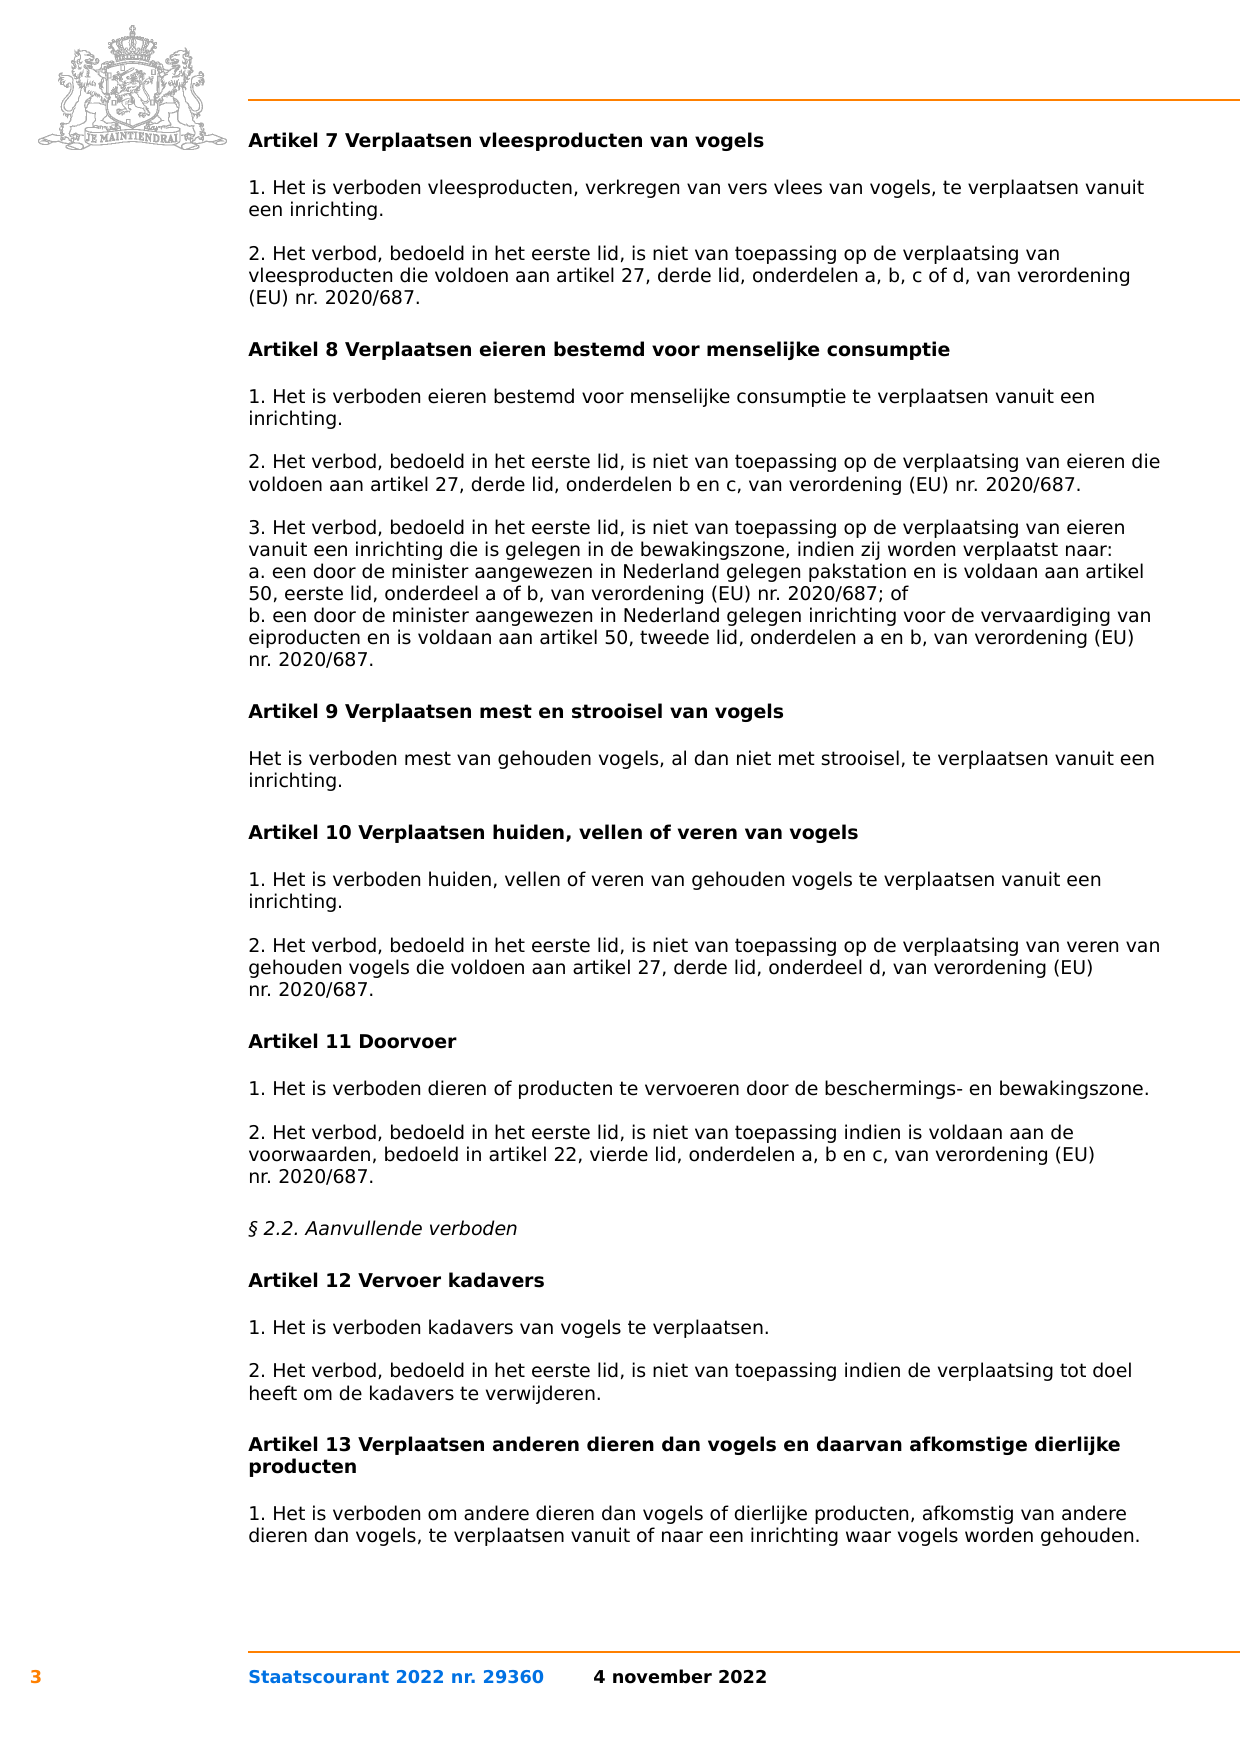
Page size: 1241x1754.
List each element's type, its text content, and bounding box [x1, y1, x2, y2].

text 1. Het is verboden kadavers van vogels te verplaatsen. [248, 1317, 1163, 1338]
subtitle Artikel 12 Vervoer kadavers [248, 1269, 1163, 1292]
picture [38, 25, 227, 150]
text 3. Het verbod, bedoeld in het eerste lid, is niet van toepassing op de verplaatsing van eieren vanuit een inrichting die is gelegen in de bewakingszone, indien zij worden verplaatst naar: [248, 517, 1163, 561]
text 1. Het is verboden om andere dieren dan vogels of dierlijke producten, afkomstig van andere dieren dan vogels, te verplaatsen vanuit of naar een inrichting waar vogels worden gehouden. [248, 1503, 1163, 1547]
text 1. Het is verboden huiden, vellen of veren van gehouden vogels te verplaatsen vanuit een inrichting. [248, 869, 1163, 913]
text Het is verboden mest van gehouden vogels, al dan niet met strooisel, te verplaatsen vanuit een inrichting. [248, 748, 1163, 792]
text b. een door de minister aangewezen in Nederland gelegen inrichting voor de vervaardiging van eiproducten en is voldaan aan artikel 50, tweede lid, onderdelen a en b, van verordening (EU) nr. 2020/687. [248, 605, 1163, 671]
subtitle Artikel 10 Verplaatsen huiden, vellen of veren van vogels [248, 822, 1163, 844]
text 2. Het verbod, bedoeld in het eerste lid, is niet van toepassing op de verplaatsing van eieren die voldoen aan artikel 27, derde lid, onderdelen b en c, van verordening (EU) nr. 2020/687. [248, 451, 1163, 495]
subtitle Artikel 8 Verplaatsen eieren bestemd voor menselijke consumptie [248, 339, 1163, 361]
subtitle Artikel 7 Verplaatsen vleesproducten van vogels [248, 130, 1163, 152]
text a. een door de minister aangewezen in Nederland gelegen pakstation en is voldaan aan artikel 50, eerste lid, onderdeel a of b, van verordening (EU) nr. 2020/687; of [248, 561, 1163, 605]
text 1. Het is verboden vleesproducten, verkregen van vers vlees van vogels, te verplaatsen vanuit een inrichting. [248, 177, 1163, 221]
subtitle § 2.2. Aanvullende verboden [248, 1218, 1163, 1239]
text 1. Het is verboden eieren bestemd voor menselijke consumptie te verplaatsen vanuit een inrichting. [248, 386, 1163, 429]
text 1. Het is verboden dieren of producten te vervoeren door de beschermings- en bewakingszone. [248, 1078, 1163, 1100]
text 2. Het verbod, bedoeld in het eerste lid, is niet van toepassing op de verplaatsing van vleesproducten die voldoen aan artikel 27, derde lid, onderdelen a, b, c of d, van verordening (EU) nr. 2020/687. [248, 243, 1163, 309]
subtitle Artikel 9 Verplaatsen mest en strooisel van vogels [248, 701, 1163, 723]
text 2. Het verbod, bedoeld in het eerste lid, is niet van toepassing op de verplaatsing van veren van gehouden vogels die voldoen aan artikel 27, derde lid, onderdeel d, van verordening (EU) nr. 2020/687. [248, 935, 1163, 1001]
text 2. Het verbod, bedoeld in het eerste lid, is niet van toepassing indien is voldaan aan de voorwaarden, bedoeld in artikel 22, vierde lid, onderdelen a, b en c, van verordening (EU) nr. 2020/687. [248, 1122, 1163, 1188]
text 2. Het verbod, bedoeld in het eerste lid, is niet van toepassing indien de verplaatsing tot doel heeft om de kadavers te verwijderen. [248, 1360, 1163, 1404]
subtitle Artikel 13 Verplaatsen anderen dieren dan vogels en daarvan afkomstige dierlijke producten [248, 1434, 1163, 1478]
subtitle Artikel 11 Doorvoer [248, 1031, 1163, 1053]
